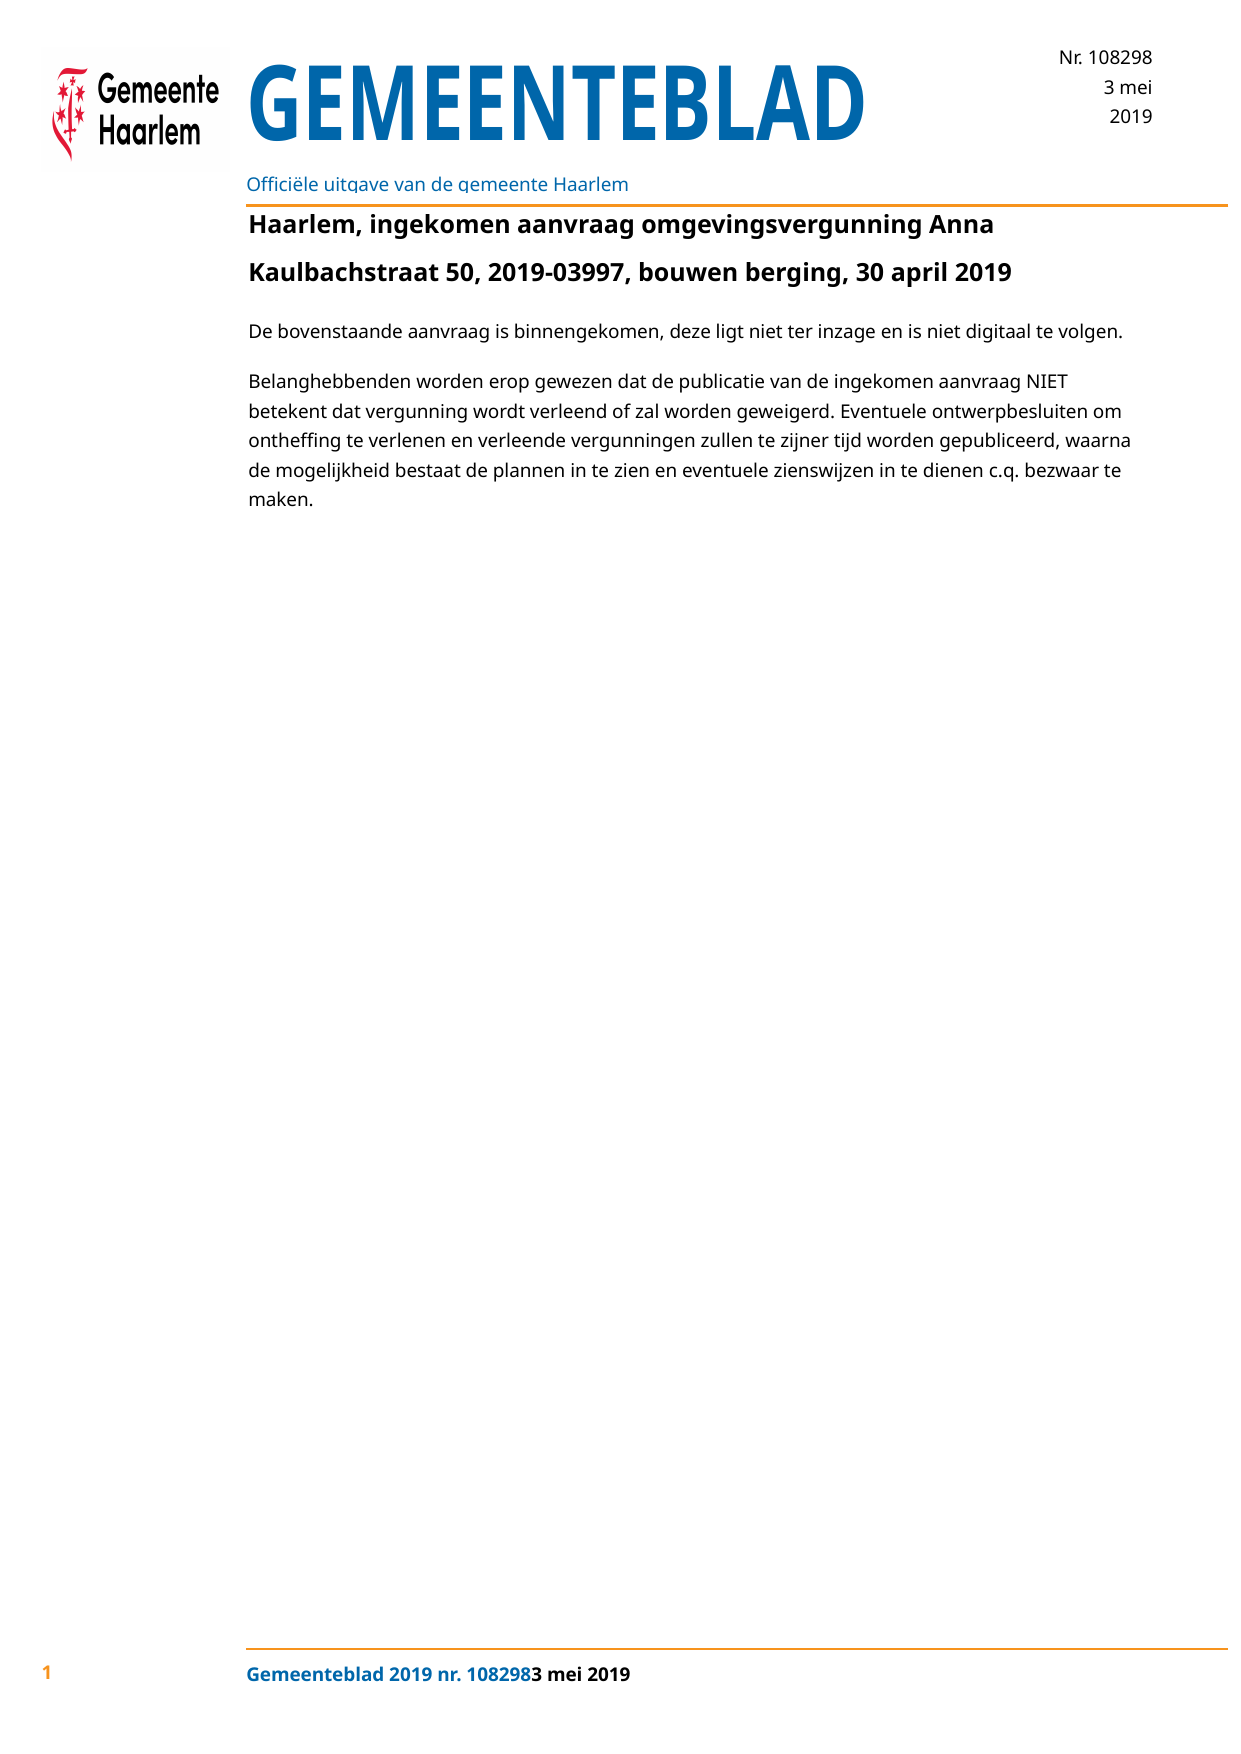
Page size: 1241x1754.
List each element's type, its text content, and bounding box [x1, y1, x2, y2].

text Belanghebbenden worden erop gewezen dat de publicatie van de ingekomen aanvraag NIET betekent dat vergunning wordt verleend of zal worden geweigerd. Eventuele ontwerpbesluiten om ontheffing te verlenen en verleende vergunningen zullen te zijner tijd worden gepubliceerd, waarna de mogelijkheid bestaat de plannen in te zien en eventuele zienswijzen in te dienen c.q. bezwaar te maken. [248, 368, 1152, 512]
picture [41, 47, 231, 172]
text Haarlem, ingekomen aanvraag omgevingsvergunning Anna Kaulbachstraat 50, 2019-03997, bouwen berging, 30 april 2019 [248, 207, 1152, 288]
text De bovenstaande aanvraag is binnengekomen, deze ligt niet ter inzage en is niet digitaal te volgen. [248, 318, 1152, 344]
